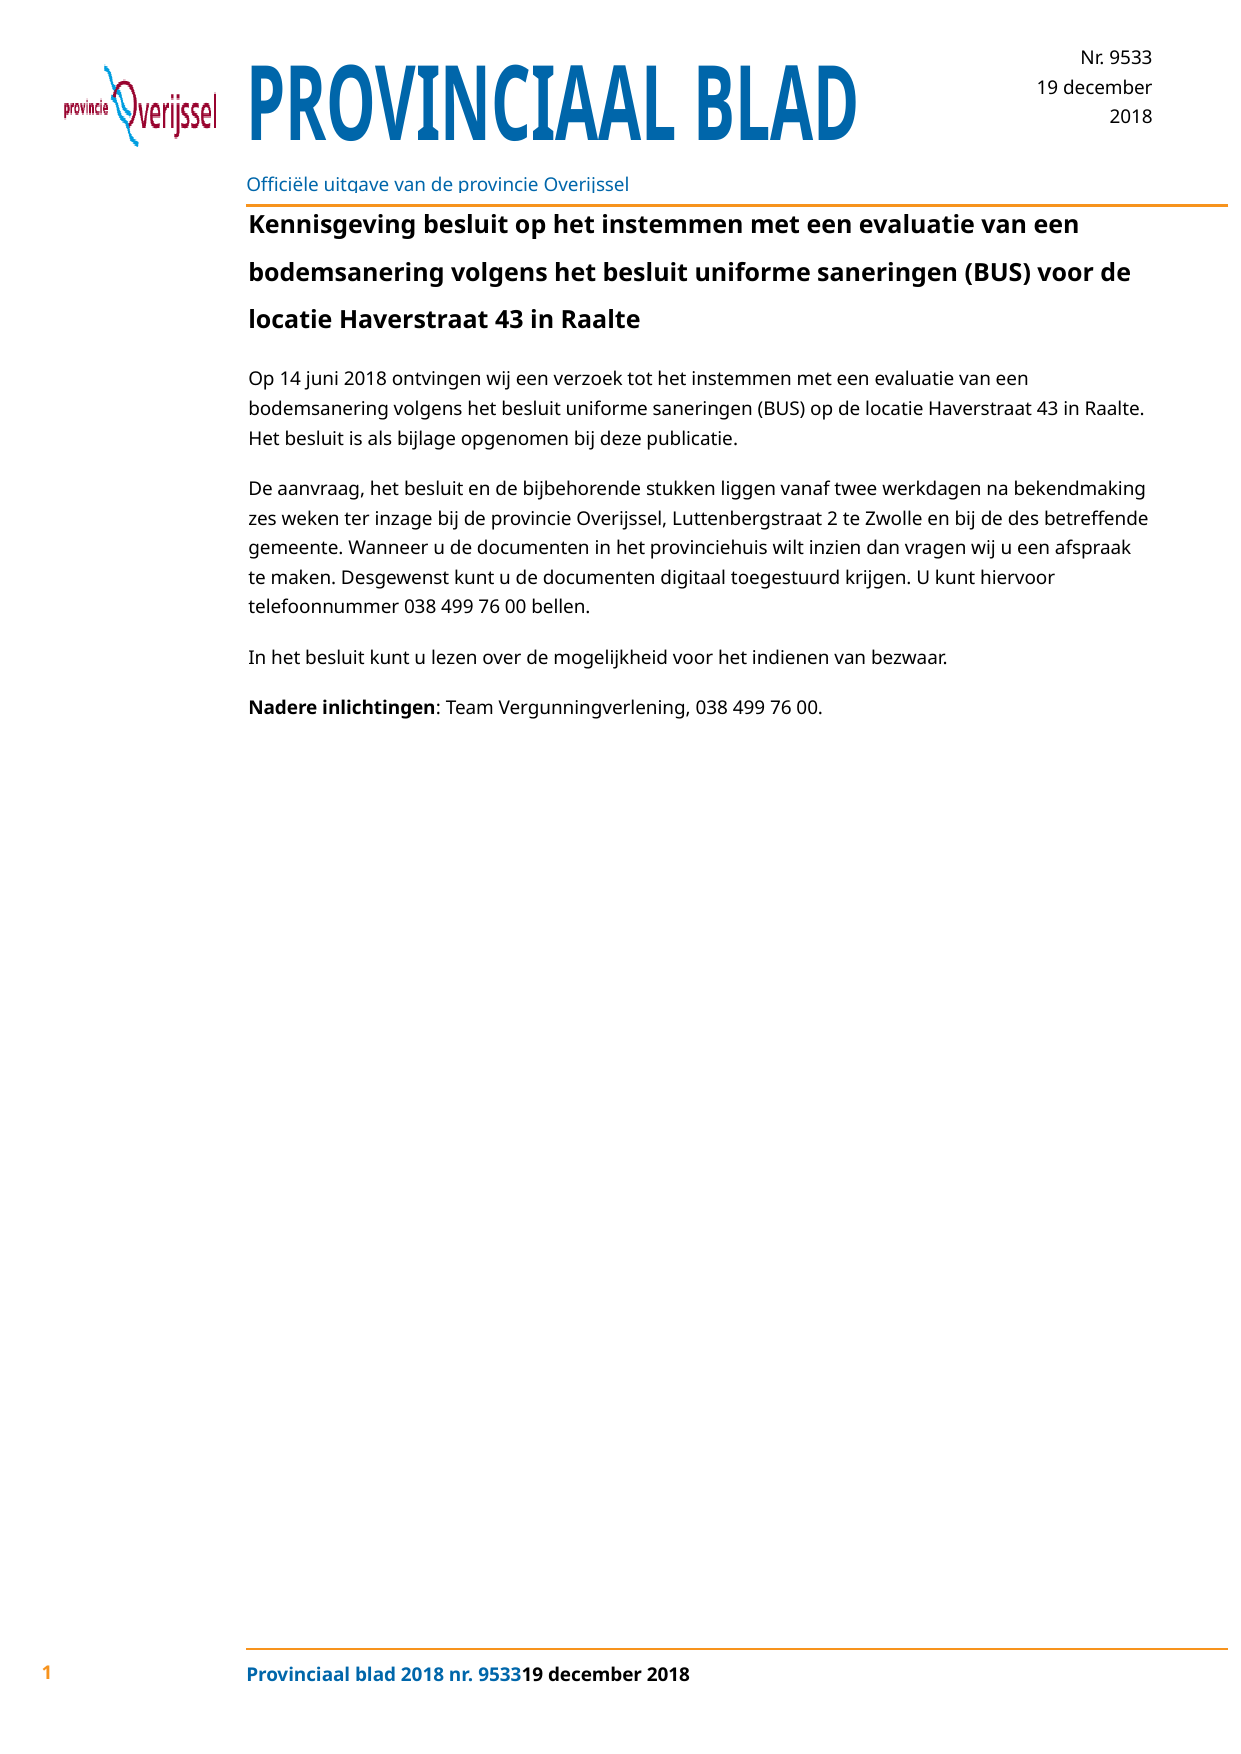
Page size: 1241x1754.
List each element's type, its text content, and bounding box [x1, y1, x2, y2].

text Nadere inlichtingen: Team Vergunningverlening, 038 499 76 00. [248, 694, 1152, 720]
text In het besluit kunt u lezen over de mogelijkheid voor het indienen van bezwaar. [248, 644, 1152, 669]
text De aanvraag, het besluit en de bijbehorende stukken liggen vanaf twee werkdagen na bekendmaking zes weken ter inzage bij de provincie Overijssel, Luttenbergstraat 2 te Zwolle en bij de des betreffende gemeente. Wanneer u de documenten in het provinciehuis wilt inzien dan vragen wij u een afspraak te maken. Desgewenst kunt u de documenten digitaal toegestuurd krijgen. U kunt hiervoor telefoonnummer 038 499 76 00 bellen. [248, 475, 1152, 619]
text Op 14 juni 2018 ontvingen wij een verzoek tot het instemmen met een evaluatie van een bodemsanering volgens het besluit uniforme saneringen (BUS) op de locatie Haverstraat 43 in Raalte. Het besluit is als bijlage opgenomen bij deze publicatie. [248, 366, 1152, 450]
text Kennisgeving besluit op het instemmen met een evaluatie van een bodemsanering volgens het besluit uniforme saneringen (BUS) voor de locatie Haverstraat 43 in Raalte [248, 207, 1152, 336]
picture [41, 47, 231, 172]
